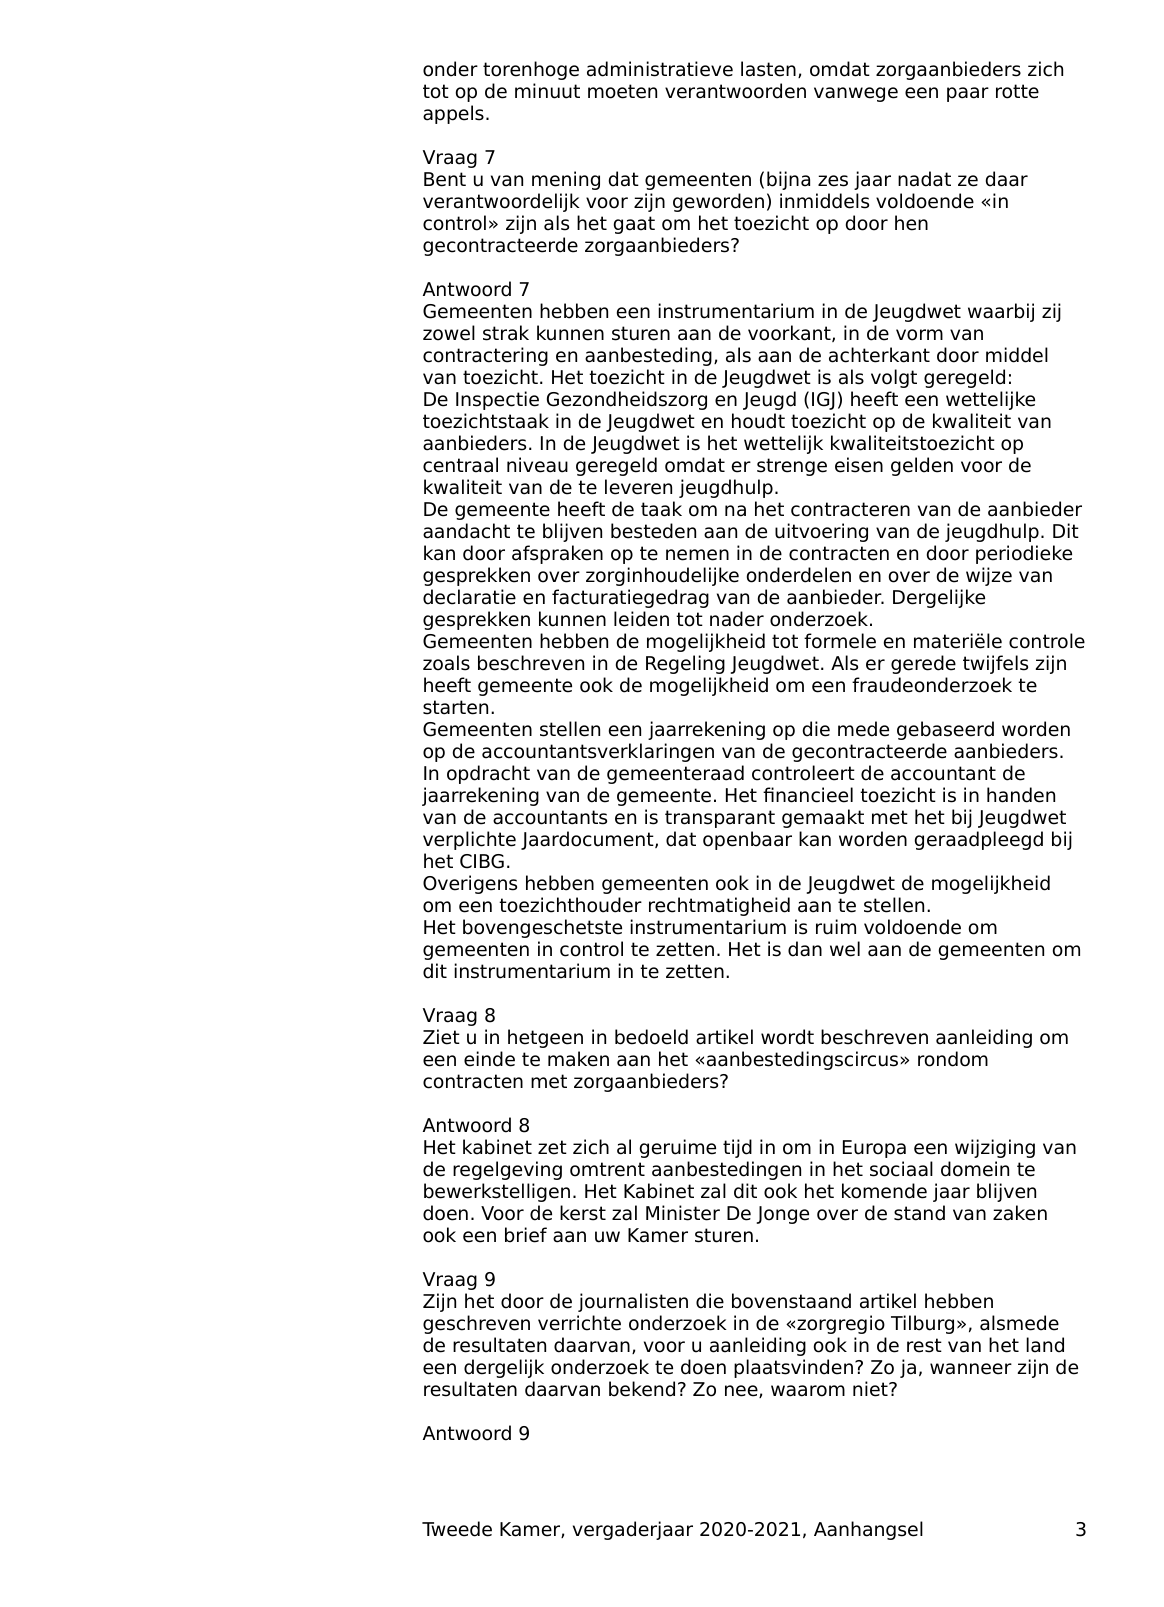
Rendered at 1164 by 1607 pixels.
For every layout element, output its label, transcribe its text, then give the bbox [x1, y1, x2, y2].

text Antwoord 9 [422, 1423, 1087, 1445]
text Gemeenten hebben de mogelijkheid tot formele en materiële controle zoals beschreven in de Regeling Jeugdwet. Als er gerede twijfels zijn heeft gemeente ook de mogelijkheid om een fraudeonderzoek te starten. [422, 631, 1087, 719]
text De Inspectie Gezondheidszorg en Jeugd (IGJ) heeft een wettelijke toezichtstaak in de Jeugdwet en houdt toezicht op de kwaliteit van aanbieders. In de Jeugdwet is het wettelijk kwaliteitstoezicht op centraal niveau geregeld omdat er strenge eisen gelden voor de kwaliteit van de te leveren jeugdhulp. [422, 389, 1087, 499]
text Het kabinet zet zich al geruime tijd in om in Europa een wijziging van de regelgeving omtrent aanbestedingen in het sociaal domein te bewerkstelligen. Het Kabinet zal dit ook het komende jaar blijven doen. Voor de kerst zal Minister De Jonge over de stand van zaken ook een brief aan uw Kamer sturen. [422, 1137, 1087, 1247]
text Het bovengeschetste instrumentarium is ruim voldoende om gemeenten in control te zetten. Het is dan wel aan de gemeenten om dit instrumentarium in te zetten. [422, 917, 1087, 983]
text De gemeente heeft de taak om na het contracteren van de aanbieder aandacht te blijven besteden aan de uitvoering van de jeugdhulp. Dit kan door afspraken op te nemen in de contracten en door periodieke gesprekken over zorginhoudelijke onderdelen en over de wijze van declaratie en facturatiegedrag van de aanbieder. Dergelijke gesprekken kunnen leiden tot nader onderzoek. [422, 499, 1087, 631]
text Antwoord 7 [422, 279, 1087, 301]
text Vraag 8 [422, 1005, 1087, 1027]
text Overigens hebben gemeenten ook in de Jeugdwet de mogelijkheid om een toezichthouder rechtmatigheid aan te stellen. [422, 873, 1087, 917]
text Antwoord 8 [422, 1115, 1087, 1137]
text Gemeenten hebben een instrumentarium in de Jeugdwet waarbij zij zowel strak kunnen sturen aan de voorkant, in de vorm van contractering en aanbesteding, als aan de achterkant door middel van toezicht. Het toezicht in de Jeugdwet is als volgt geregeld: [422, 301, 1087, 389]
text Vraag 9 [422, 1269, 1087, 1291]
text onder torenhoge administratieve lasten, omdat zorgaanbieders zich tot op de minuut moeten verantwoorden vanwege een paar rotte appels. [422, 59, 1087, 125]
text Ziet u in hetgeen in bedoeld artikel wordt beschreven aanleiding om een einde te maken aan het «aanbestedingscircus» rondom contracten met zorgaanbieders? [422, 1027, 1087, 1093]
text Gemeenten stellen een jaarrekening op die mede gebaseerd worden op de accountantsverklaringen van de gecontracteerde aanbieders. In opdracht van de gemeenteraad controleert de accountant de jaarrekening van de gemeente. Het financieel toezicht is in handen van de accountants en is transparant gemaakt met het bij Jeugdwet verplichte Jaardocument, dat openbaar kan worden geraadpleegd bij het CIBG. [422, 719, 1087, 873]
text Bent u van mening dat gemeenten (bijna zes jaar nadat ze daar verantwoordelijk voor zijn geworden) inmiddels voldoende «in control» zijn als het gaat om het toezicht op door hen gecontracteerde zorgaanbieders? [422, 169, 1087, 257]
text Zijn het door de journalisten die bovenstaand artikel hebben geschreven verrichte onderzoek in de «zorgregio Tilburg», alsmede de resultaten daarvan, voor u aanleiding ook in de rest van het land een dergelijk onderzoek te doen plaatsvinden? Zo ja, wanneer zijn de resultaten daarvan bekend? Zo nee, waarom niet? [422, 1291, 1087, 1401]
text Vraag 7 [422, 147, 1087, 169]
